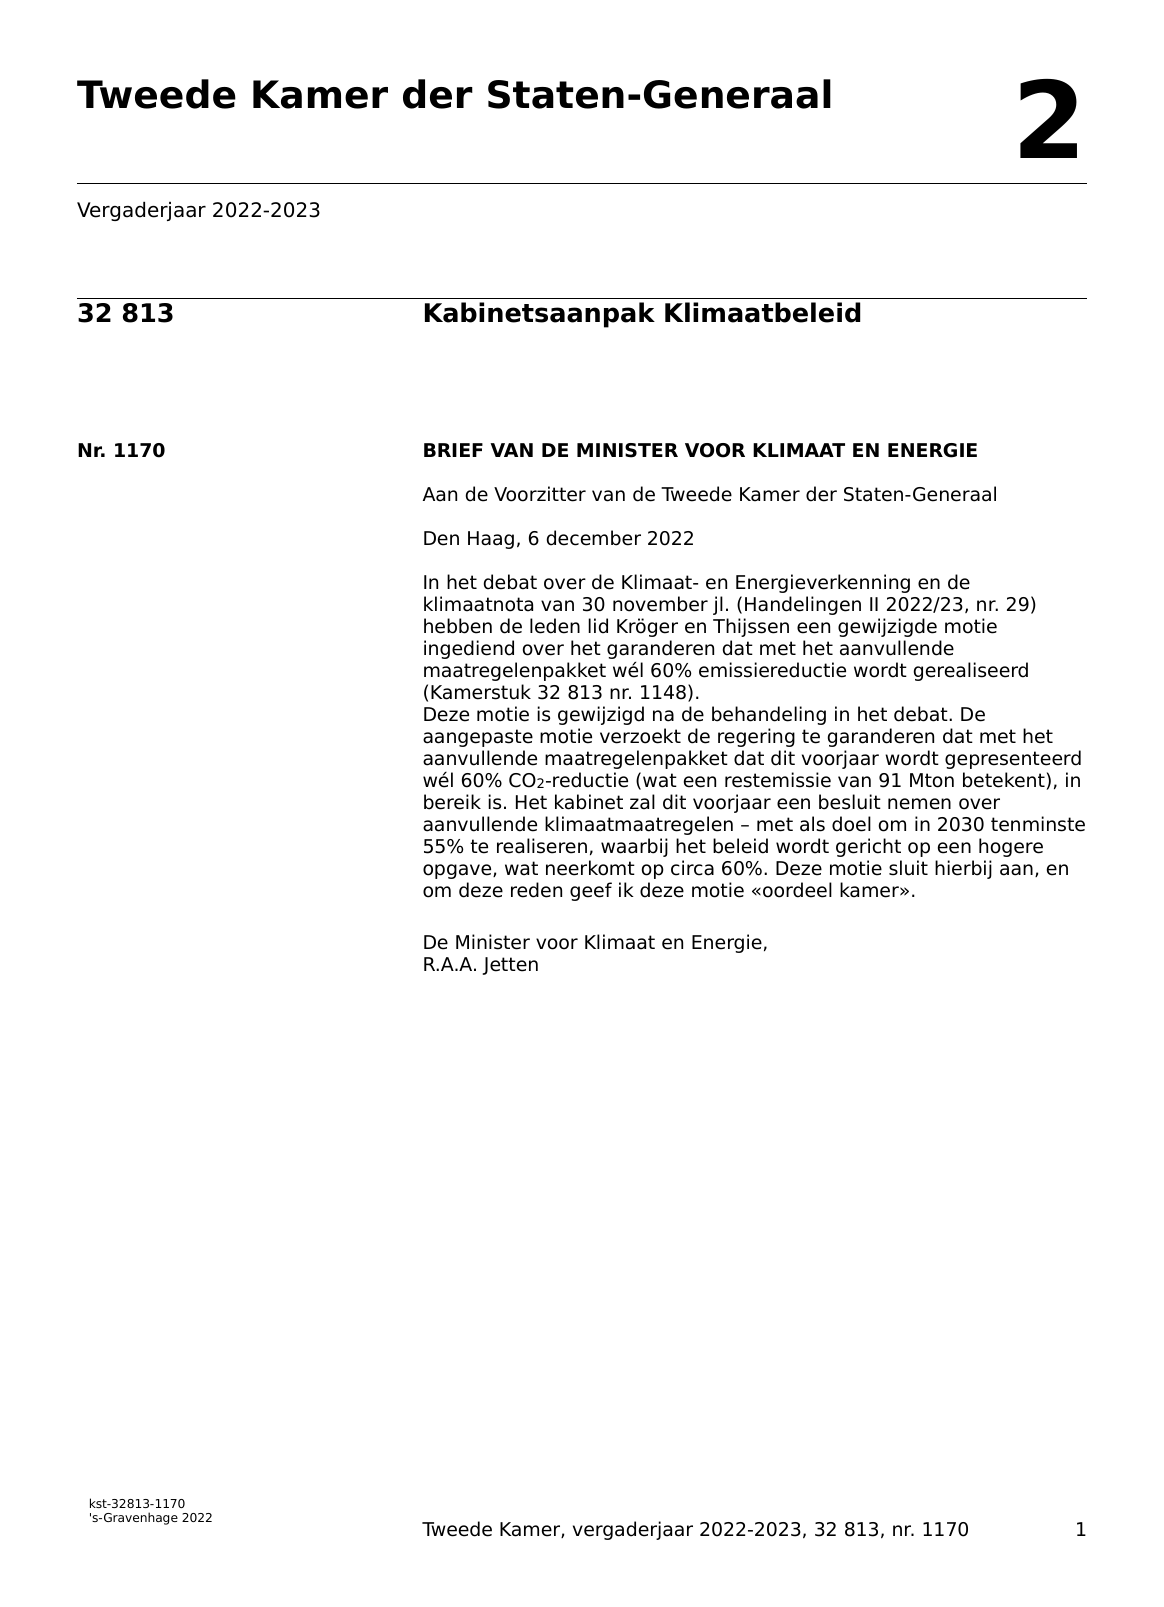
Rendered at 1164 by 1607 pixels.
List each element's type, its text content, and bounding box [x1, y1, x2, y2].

text De Minister voor Klimaat en Energie, R.A.A. Jetten [422, 932, 1087, 976]
subtitle Nr. 1170 BRIEF VAN DE MINISTER VOOR KLIMAAT EN ENERGIE [77, 440, 1087, 462]
text kst-32813-1170 [88, 1497, 323, 1511]
text In het debat over de Klimaat- en Energieverkenning en de klimaatnota van 30 november jl. (Handelingen II 2022/23, nr. 29) hebben de leden lid Kröger en Thijssen een gewijzigde motie ingediend over het garanderen dat met het aanvullende maatregelenpakket wél 60% emissiereductie wordt gerealiseerd (Kamerstuk 32 813 nr. 1148). [422, 572, 1087, 704]
text Aan de Voorzitter van de Tweede Kamer der Staten-Generaal [422, 484, 1087, 506]
subtitle 32 813 Kabinetsaanpak Klimaatbeleid [77, 299, 1087, 329]
text 's-Gravenhage 2022 [88, 1511, 323, 1525]
table_header 2 [886, 59, 1087, 183]
table_cell Vergaderjaar 2022-2023 [77, 184, 1087, 298]
text Deze motie is gewijzigd na de behandeling in het debat. De aangepaste motie verzoekt de regering te garanderen dat met het aanvullende maatregelenpakket dat dit voorjaar wordt gepresenteerd wél 60% CO2-reductie (wat een restemissie van 91 Mton betekent), in bereik is. Het kabinet zal dit voorjaar een besluit nemen over aanvullende klimaatmaatregelen – met als doel om in 2030 tenminste 55% te realiseren, waarbij het beleid wordt gericht op een hogere opgave, wat neerkomt op circa 60%. Deze motie sluit hierbij aan, en om deze reden geef ik deze motie «oordeel kamer». [422, 704, 1087, 902]
text Den Haag, 6 december 2022 [422, 528, 1087, 550]
table_header Tweede Kamer der Staten-Generaal [77, 59, 886, 183]
